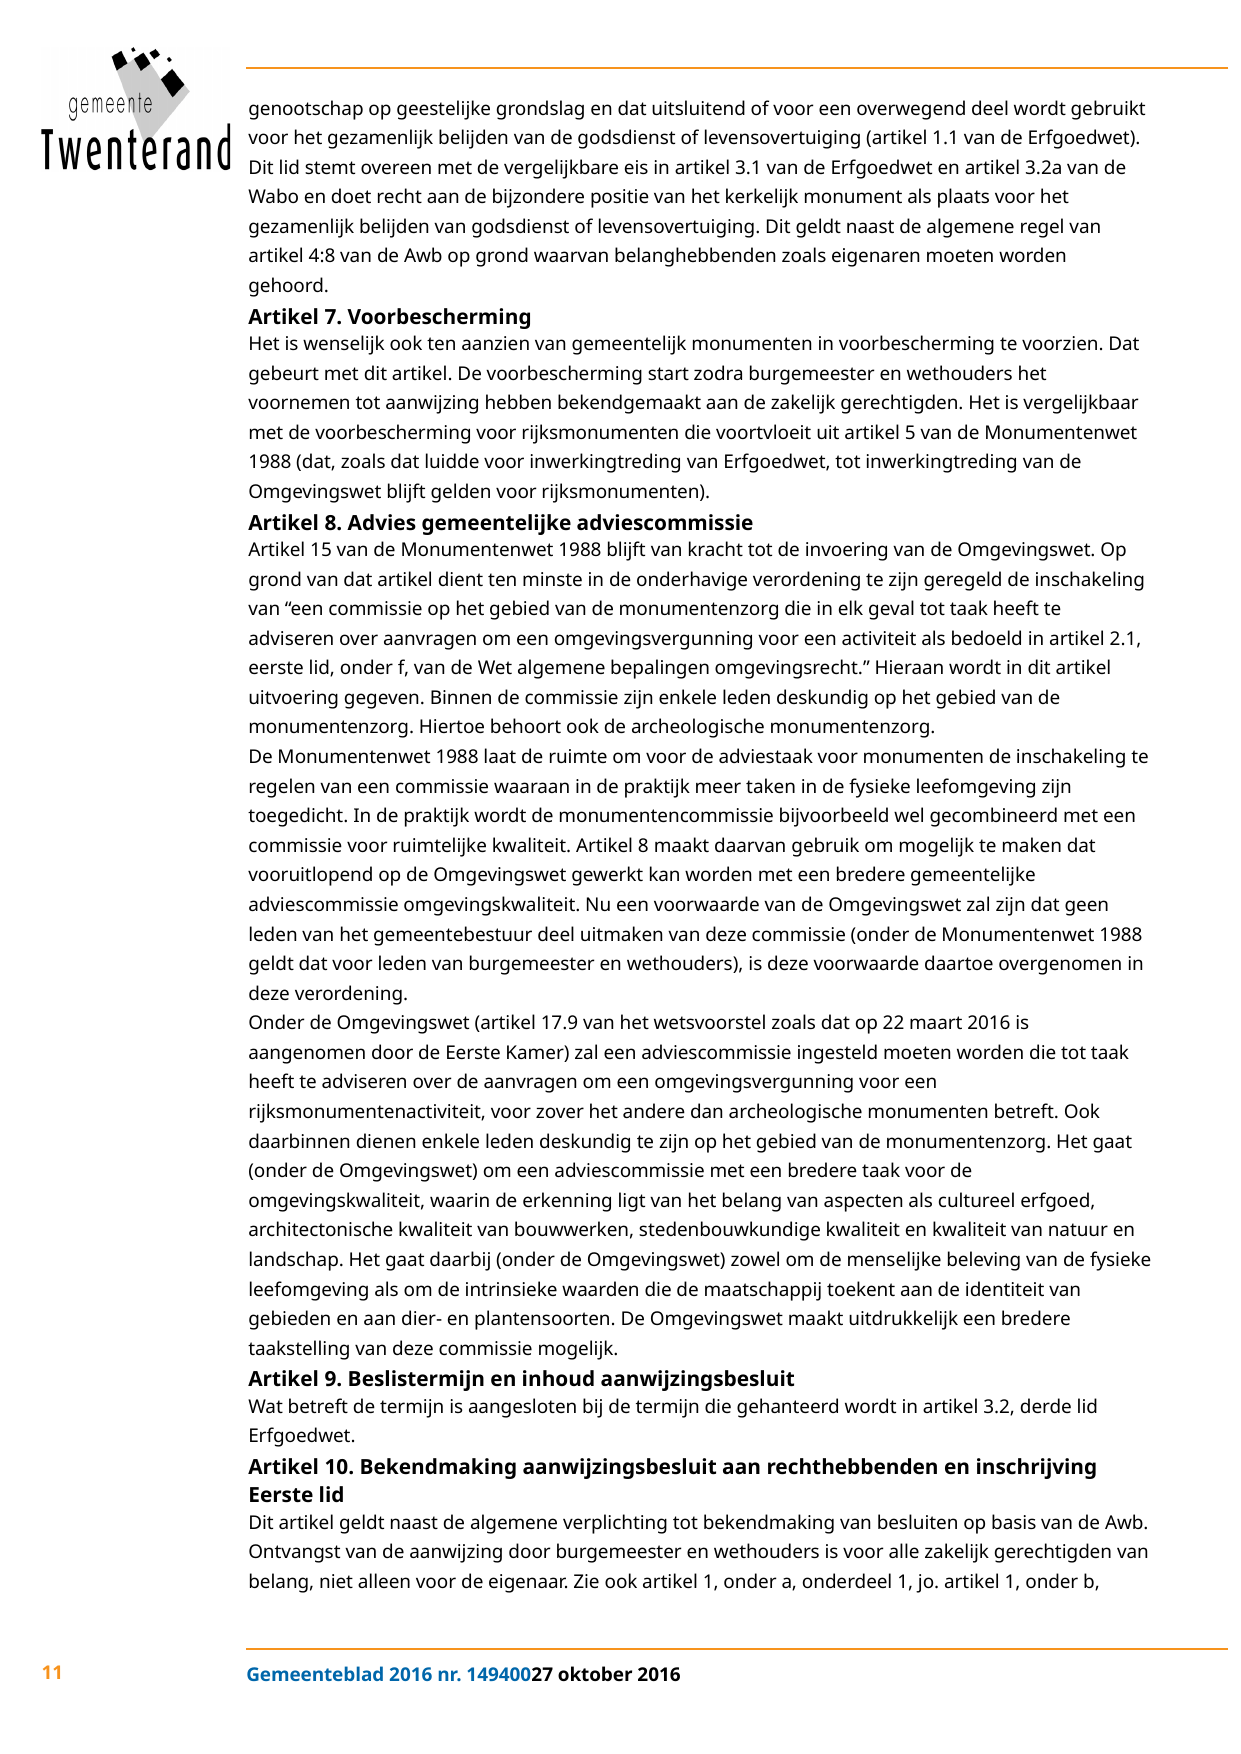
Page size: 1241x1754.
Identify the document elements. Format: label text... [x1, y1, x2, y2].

text Het is wenselijk ook ten aanzien van gemeentelijk monumenten in voorbescherming te voorzien. Dat gebeurt met dit artikel. De voorbescherming start zodra burgemeester en wethouders het voornemen tot aanwijzing hebben bekendgemaakt aan de zakelijk gerechtigden. Het is vergelijkbaar met de voorbescherming voor rijksmonumenten die voortvloeit uit artikel 5 van de Monumentenwet 1988 (dat, zoals dat luidde voor inwerkingtreding van Erfgoedwet, tot inwerkingtreding van de Omgevingswet blijft gelden voor rijksmonumenten). [248, 330, 1152, 504]
text Onder de Omgevingswet (artikel 17.9 van het wetsvoorstel zoals dat op 22 maart 2016 is aangenomen door de Eerste Kamer) zal een adviescommissie ingesteld moeten worden die tot taak heeft te adviseren over de aanvragen om een omgevingsvergunning voor een rijksmonumentenactiviteit, voor zover het andere dan archeologische monumenten betreft. Ook daarbinnen dienen enkele leden deskundig te zijn op het gebied van de monumentenzorg. Het gaat (onder de Omgevingswet) om een adviescommissie met een bredere taak voor de omgevingskwaliteit, waarin de erkenning ligt van het belang van aspecten als cultureel erfgoed, architectonische kwaliteit van bouwwerken, stedenbouwkundige kwaliteit en kwaliteit van natuur en landschap. Het gaat daarbij (onder de Omgevingswet) zowel om de menselijke beleving van de fysieke leefomgeving als om de intrinsieke waarden die de maatschappij toekent aan de identiteit van gebieden en aan dier- en plantensoorten. De Omgevingswet maakt uitdrukkelijk een bredere taakstelling van deze commissie mogelijk. [248, 1009, 1152, 1361]
text Dit artikel geldt naast de algemene verplichting tot bekendmaking van besluiten op basis van de Awb. Ontvangst van de aanwijzing door burgemeester en wethouders is voor alle zakelijk gerechtigden van belang, niet alleen voor de eigenaar. Zie ook artikel 1, onder a, onderdeel 1, jo. artikel 1, onder b, [248, 1509, 1152, 1594]
picture [41, 47, 231, 172]
text Artikel 7. Voorbescherming [248, 302, 1152, 330]
text genootschap op geestelijke grondslag en dat uitsluitend of voor een overwegend deel wordt gebruikt voor het gezamenlijk belijden van de godsdienst of levensovertuiging (artikel 1.1 van de Erfgoedwet). Dit lid stemt overeen met de vergelijkbare eis in artikel 3.1 van de Erfgoedwet en artikel 3.2a van de Wabo en doet recht aan de bijzondere positie van het kerkelijk monument als plaats voor het gezamenlijk belijden van godsdienst of levensovertuiging. Dit geldt naast de algemene regel van artikel 4:8 van de Awb op grond waarvan belanghebbenden zoals eigenaren moeten worden gehoord. [248, 95, 1152, 298]
text Artikel 15 van de Monumentenwet 1988 blijft van kracht tot de invoering van de Omgevingswet. Op grond van dat artikel dient ten minste in de onderhavige verordening te zijn geregeld de inschakeling van “een commissie op het gebied van de monumentenzorg die in elk geval tot taak heeft te adviseren over aanvragen om een omgevingsvergunning voor een activiteit als bedoeld in artikel 2.1, eerste lid, onder f, van de Wet algemene bepalingen omgevingsrecht.” Hieraan wordt in dit artikel uitvoering gegeven. Binnen de commissie zijn enkele leden deskundig op het gebied van de monumentenzorg. Hiertoe behoort ook de archeologische monumentenzorg. [248, 536, 1152, 739]
text Eerste lid [248, 1481, 1152, 1509]
text De Monumentenwet 1988 laat de ruimte om voor de adviestaak voor monumenten de inschakeling te regelen van een commissie waaraan in de praktijk meer taken in de fysieke leefomgeving zijn toegedicht. In de praktijk wordt de monumentencommissie bijvoorbeeld wel gecombineerd met een commissie voor ruimtelijke kwaliteit. Artikel 8 maakt daarvan gebruik om mogelijk te maken dat vooruitlopend op de Omgevingswet gewerkt kan worden met een bredere gemeentelijke adviescommissie omgevingskwaliteit. Nu een voorwaarde van de Omgevingswet zal zijn dat geen leden van het gemeentebestuur deel uitmaken van deze commissie (onder de Monumentenwet 1988 geldt dat voor leden van burgemeester en wethouders), is deze voorwaarde daartoe overgenomen in deze verordening. [248, 743, 1152, 1006]
text Artikel 9. Beslistermijn en inhoud aanwijzingsbesluit [248, 1364, 1152, 1393]
text Artikel 10. Bekendmaking aanwijzingsbesluit aan rechthebbenden en inschrijving [248, 1452, 1152, 1481]
text Wat betreft de termijn is aangesloten bij de termijn die gehanteerd wordt in artikel 3.2, derde lid Erfgoedwet. [248, 1393, 1152, 1448]
text Artikel 8. Advies gemeentelijke adviescommissie [248, 508, 1152, 536]
